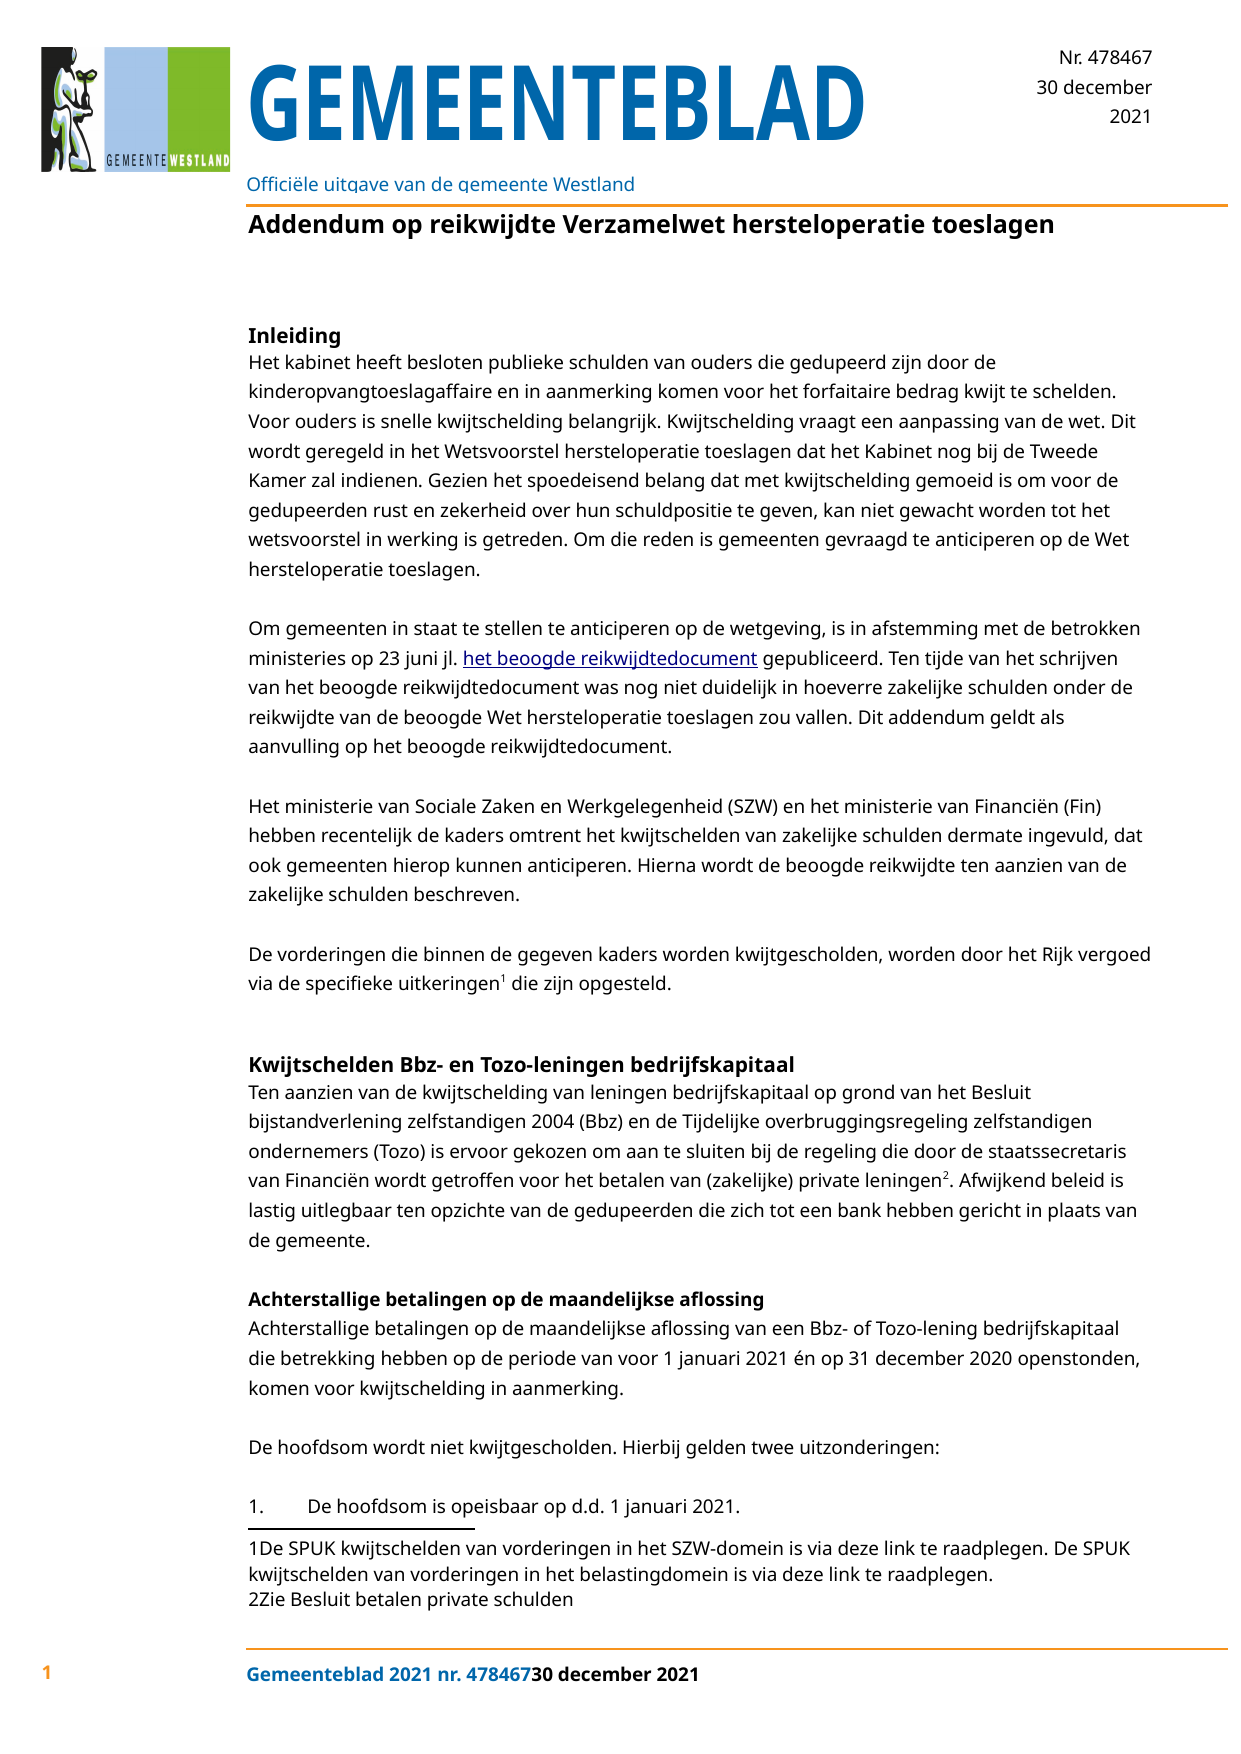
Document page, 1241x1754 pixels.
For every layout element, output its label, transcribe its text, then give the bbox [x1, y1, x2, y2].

text Zie Besluit betalen private schulden [248, 1586, 1152, 1612]
text Addendum op reikwijdte Verzamelwet hersteloperatie toeslagen [248, 207, 1152, 241]
text Het kabinet heeft besloten publieke schulden van ouders die gedupeerd zijn door de kinderopvangtoeslagaffaire en in aanmerking komen voor het forfaitaire bedrag kwijt te schelden. Voor ouders is snelle kwijtschelding belangrijk. Kwijtschelding vraagt een aanpassing van de wet. Dit wordt geregeld in het Wetsvoorstel hersteloperatie toeslagen dat het Kabinet nog bij de Tweede Kamer zal indienen. Gezien het spoedeisend belang dat met kwijtschelding gemoeid is om voor de gedupeerden rust en zekerheid over hun schuldpositie te geven, kan niet gewacht worden tot het wetsvoorstel in werking is getreden. Om die reden is gemeenten gevraagd te anticiperen op de Wet hersteloperatie toeslagen. [248, 349, 1152, 582]
picture [41, 47, 231, 172]
text Om gemeenten in staat te stellen te anticiperen op de wetgeving, is in afstemming met de betrokken ministeries op 23 juni jl. het beoogde reikwijdtedocument gepubliceerd. Ten tijde van het schrijven van het beoogde reikwijdtedocument was nog niet duidelijk in hoeverre zakelijke schulden onder de reikwijdte van de beoogde Wet hersteloperatie toeslagen zou vallen. Dit addendum geldt als aanvulling op het beoogde reikwijdtedocument. [248, 615, 1152, 759]
text De vorderingen die binnen de gegeven kaders worden kwijtgescholden, worden door het Rijk vergoed via de specifieke uitkeringen die zijn opgesteld. [248, 941, 1152, 996]
text Achterstallige betalingen op de maandelijkse aflossing [248, 1286, 1152, 1312]
text Het ministerie van Sociale Zaken en Werkgelegenheid (SZW) en het ministerie van Financiën (Fin) hebben recentelijk de kaders omtrent het kwijtschelden van zakelijke schulden dermate ingevuld, dat ook gemeenten hierop kunnen anticiperen. Hierna wordt de beoogde reikwijdte ten aanzien van de zakelijke schulden beschreven. [248, 793, 1152, 907]
text Achterstallige betalingen op de maandelijkse aflossing van een Bbz- of Tozo-lening bedrijfskapitaal die betrekking hebben op de periode van voor 1 januari 2021 én op 31 december 2020 openstonden, komen voor kwijtschelding in aanmerking. [248, 1316, 1152, 1400]
text Kwijtschelden Bbz- en Tozo-leningen bedrijfskapitaal [248, 1050, 1152, 1079]
list De hoofdsom is opeisbaar op d.d. 1 januari 2021. [248, 1493, 1152, 1519]
text Inleiding [248, 321, 1152, 349]
text De SPUK kwijtschelden van vorderingen in het SZW-domein is via deze link te raadplegen. De SPUK kwijtschelden van vorderingen in het belastingdomein is via deze link te raadplegen. [248, 1535, 1152, 1586]
text Ten aanzien van de kwijtschelding van leningen bedrijfskapitaal op grond van het Besluit bijstandverlening zelfstandigen 2004 (Bbz) en de Tijdelijke overbruggingsregeling zelfstandigen ondernemers (Tozo) is ervoor gekozen om aan te sluiten bij de regeling die door de staatssecretaris van Financiën wordt getroffen voor het betalen van (zakelijke) private leningen. Afwijkend beleid is lastig uitlegbaar ten opzichte van de gedupeerden die zich tot een bank hebben gericht in plaats van de gemeente. [248, 1079, 1152, 1252]
text De hoofdsom wordt niet kwijtgescholden. Hierbij gelden twee uitzonderingen: [248, 1434, 1152, 1459]
